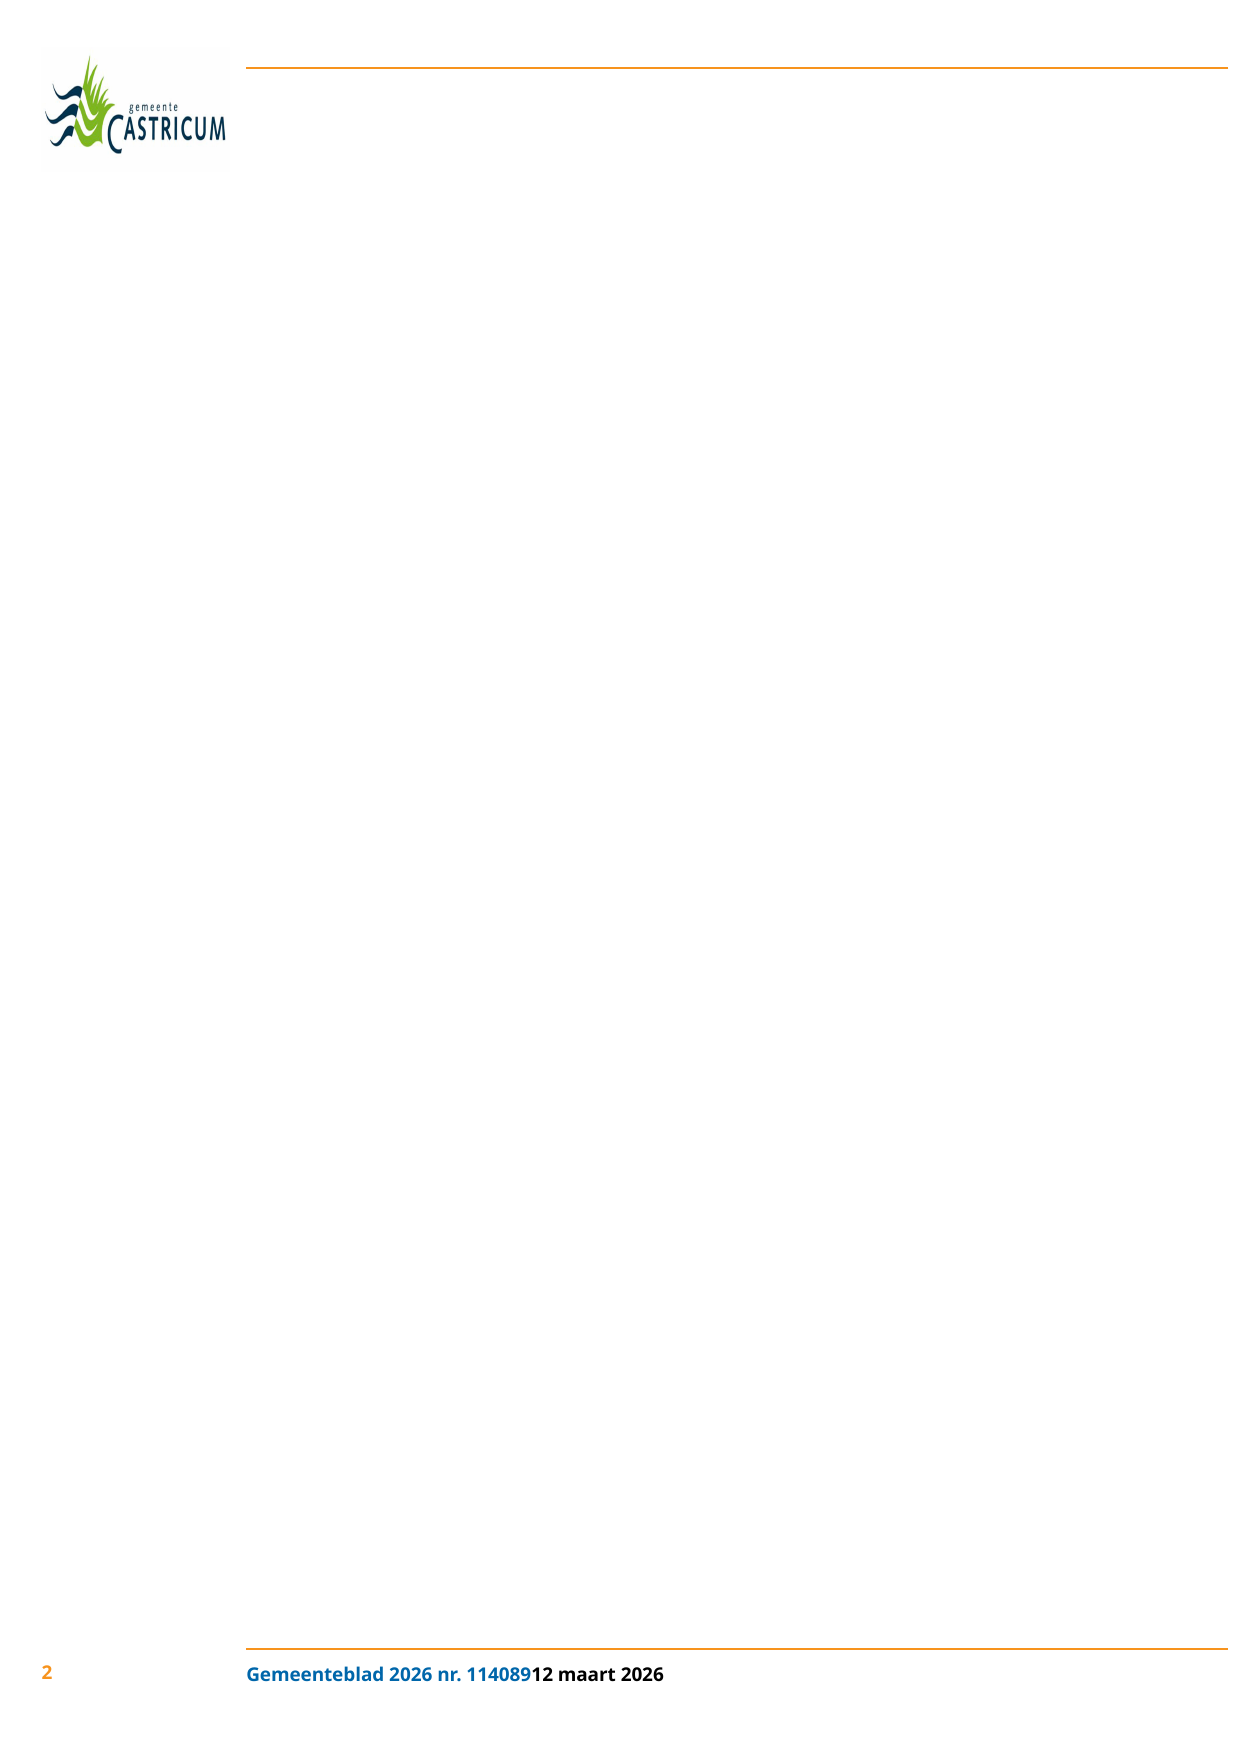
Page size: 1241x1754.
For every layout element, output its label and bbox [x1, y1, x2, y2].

picture [41, 47, 231, 172]
